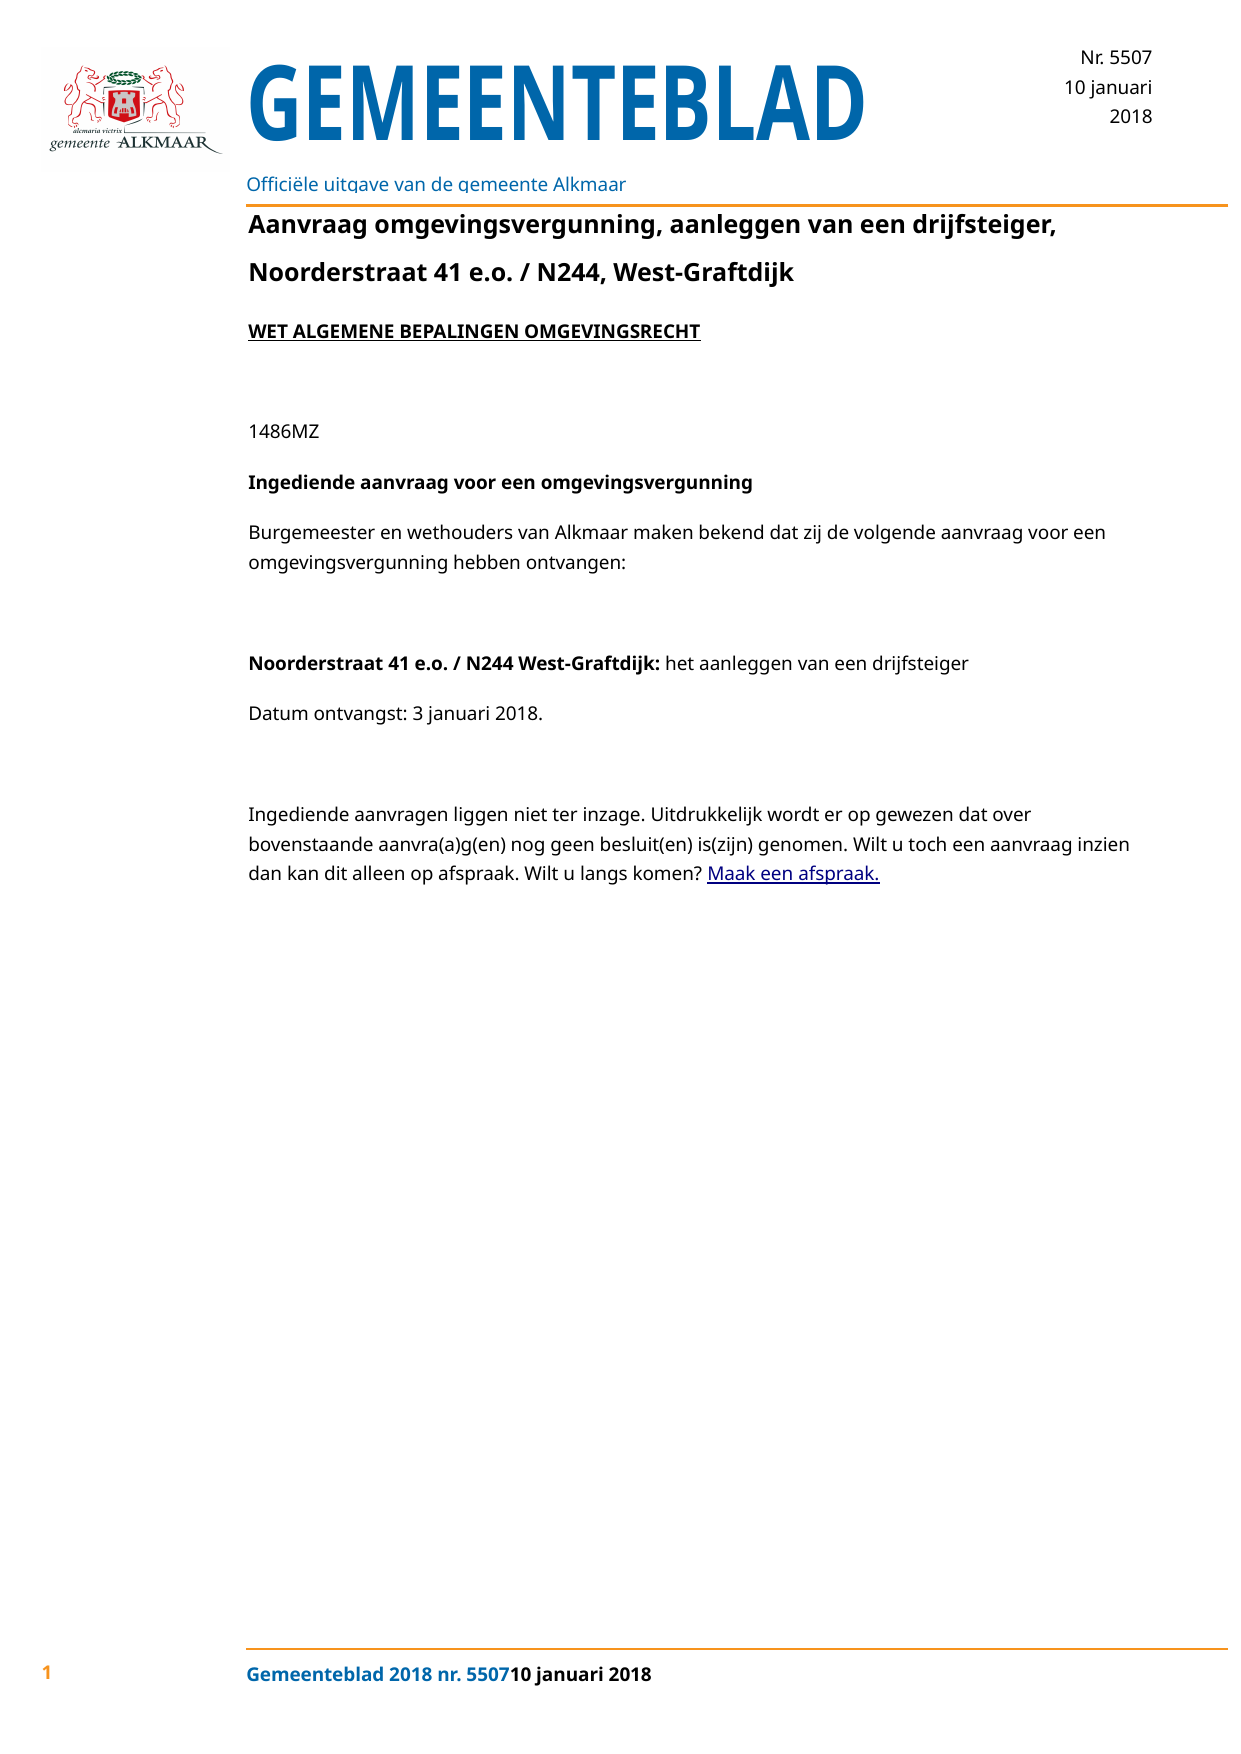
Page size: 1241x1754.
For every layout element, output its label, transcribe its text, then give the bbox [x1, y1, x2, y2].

text Aanvraag omgevingsvergunning, aanleggen van een drijfsteiger, Noorderstraat 41 e.o. / N244, West-Graftdijk [248, 207, 1152, 288]
text 1486MZ [248, 419, 1152, 444]
text Noorderstraat 41 e.o. / N244 West-Graftdijk: het aanleggen van een drijfsteiger [248, 650, 1152, 676]
text WET ALGEMENE BEPALINGEN OMGEVINGSRECHT [248, 318, 1152, 344]
text Datum ontvangst: 3 januari 2018. [248, 700, 1152, 726]
text Ingediende aanvraag voor een omgevingsvergunning [248, 469, 1152, 495]
text Ingediende aanvragen liggen niet ter inzage. Uitdrukkelijk wordt er op gewezen dat over bovenstaande aanvra(a)g(en) nog geen besluit(en) is(zijn) genomen. Wilt u toch een aanvraag inzien dan kan dit alleen op afspraak. Wilt u langs komen? Maak een afspraak. [248, 801, 1152, 886]
text Burgemeester en wethouders van Alkmaar maken bekend dat zij de volgende aanvraag voor een omgevingsvergunning hebben ontvangen: [248, 519, 1152, 575]
picture [41, 47, 231, 172]
